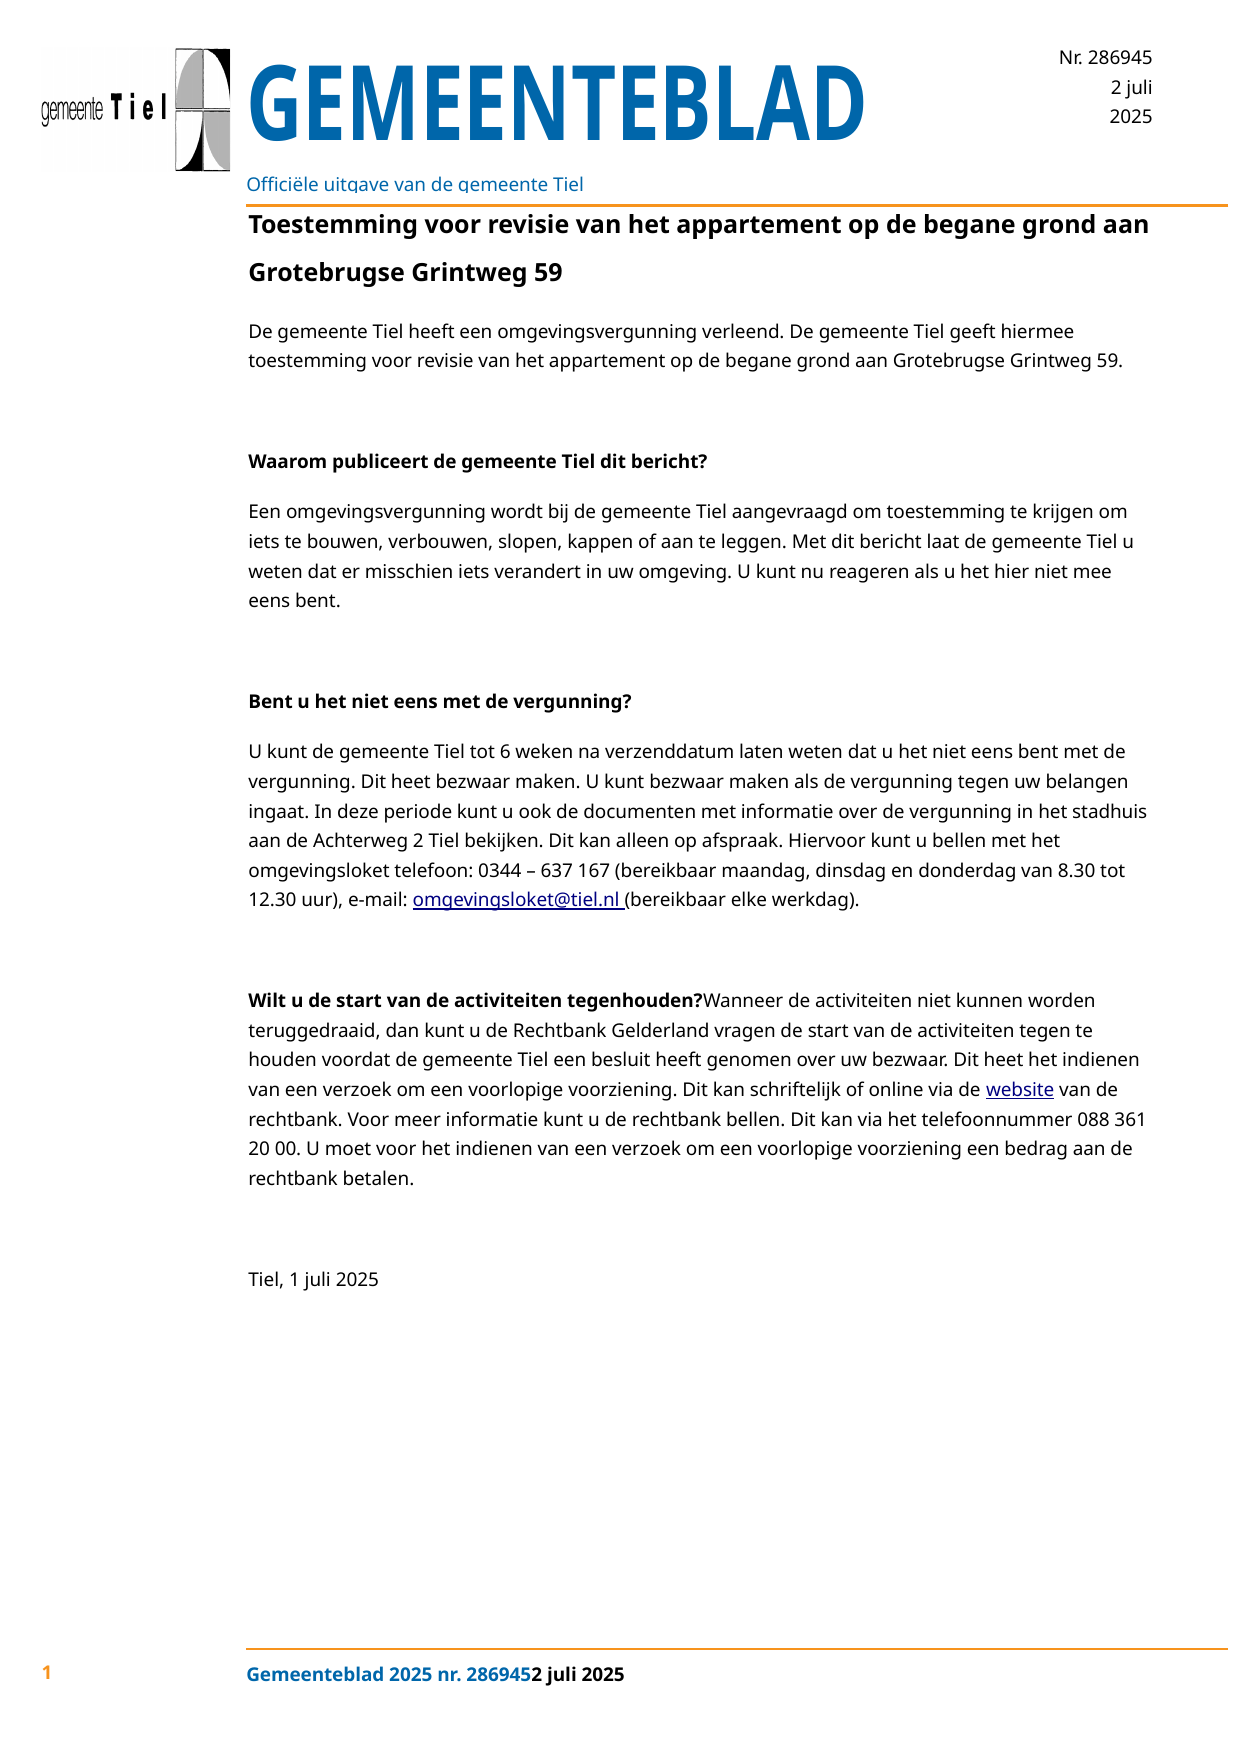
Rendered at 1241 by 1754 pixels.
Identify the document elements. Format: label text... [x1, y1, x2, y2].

text Een omgevingsvergunning wordt bij de gemeente Tiel aangevraagd om toestemming te krijgen om iets te bouwen, verbouwen, slopen, kappen of aan te leggen. Met dit bericht laat de gemeente Tiel u weten dat er misschien iets verandert in uw omgeving. U kunt nu reageren als u het hier niet mee eens bent. [248, 499, 1152, 613]
picture [41, 47, 231, 172]
text Waarom publiceert de gemeente Tiel dit bericht? [248, 448, 1152, 474]
text Tiel, 1 juli 2025 [248, 1266, 1152, 1292]
text Wilt u de start van de activiteiten tegenhouden?Wanneer de activiteiten niet kunnen worden teruggedraaid, dan kunt u de Rechtbank Gelderland vragen de start van de activiteiten tegen te houden voordat de gemeente Tiel een besluit heeft genomen over uw bezwaar. Dit heet het indienen van een verzoek om een voorlopige voorziening. Dit kan schriftelijk of online via de website van de rechtbank. Voor meer informatie kunt u de rechtbank bellen. Dit kan via het telefoonnummer 088 361 20 00. U moet voor het indienen van een verzoek om een voorlopige voorziening een bedrag aan de rechtbank betalen. [248, 987, 1152, 1191]
text Bent u het niet eens met de vergunning? [248, 688, 1152, 714]
text Toestemming voor revisie van het appartement op de begane grond aan Grotebrugse Grintweg 59 [248, 207, 1152, 288]
text U kunt de gemeente Tiel tot 6 weken na verzenddatum laten weten dat u het niet eens bent met de vergunning. Dit heet bezwaar maken. U kunt bezwaar maken als de vergunning tegen uw belangen ingaat. In deze periode kunt u ook de documenten met informatie over de vergunning in het stadhuis aan de Achterweg 2 Tiel bekijken. Dit kan alleen op afspraak. Hiervoor kunt u bellen met het omgevingsloket telefoon: 0344 – 637 167 (bereikbaar maandag, dinsdag en donderdag van 8.30 tot 12.30 uur), e-mail: omgevingsloket@tiel.nl (bereikbaar elke werkdag). [248, 739, 1152, 912]
text De gemeente Tiel heeft een omgevingsvergunning verleend. De gemeente Tiel geeft hiermee toestemming voor revisie van het appartement op de begane grond aan Grotebrugse Grintweg 59. [248, 318, 1152, 373]
